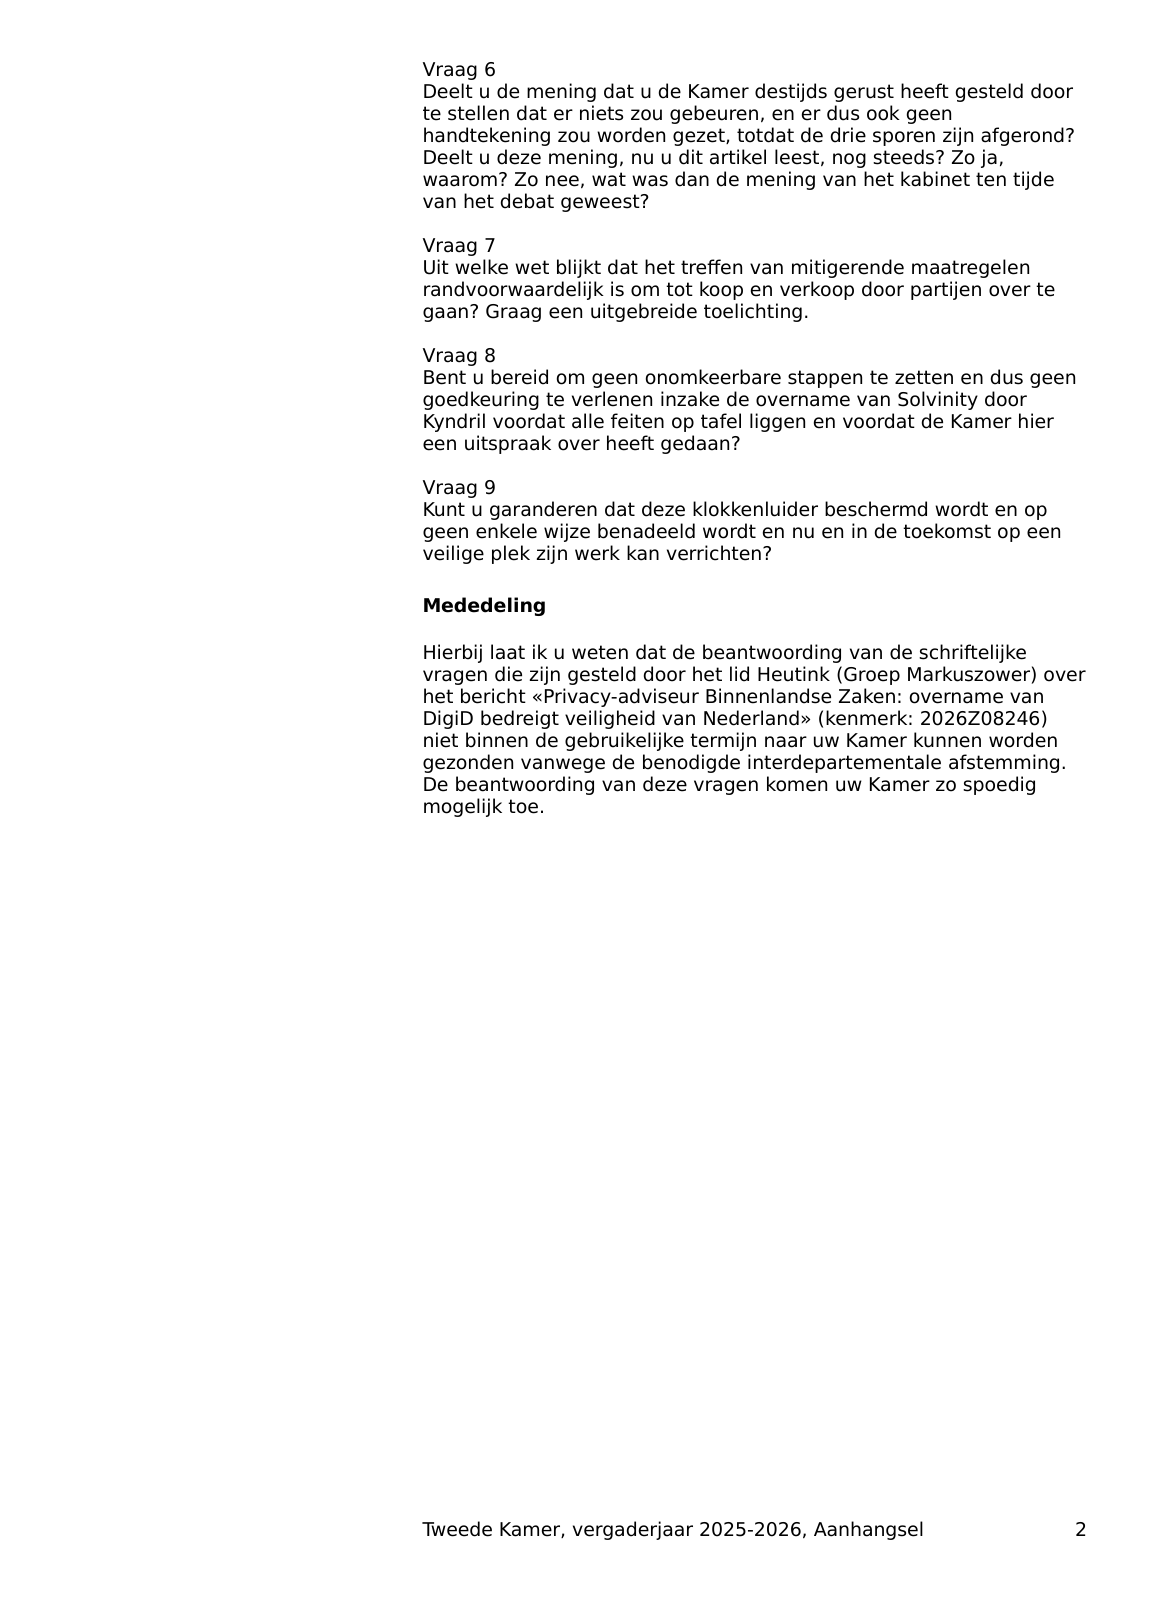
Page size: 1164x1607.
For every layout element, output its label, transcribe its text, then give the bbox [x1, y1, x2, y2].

subtitle Mededeling [422, 595, 1087, 617]
text Vraag 7 [422, 235, 1087, 257]
text Vraag 9 [422, 477, 1087, 499]
text De beantwoording van deze vragen komen uw Kamer zo spoedig mogelijk toe. [422, 774, 1087, 818]
text Bent u bereid om geen onomkeerbare stappen te zetten en dus geen goedkeuring te verlenen inzake de overname van Solvinity door Kyndril voordat alle feiten op tafel liggen en voordat de Kamer hier een uitspraak over heeft gedaan? [422, 367, 1087, 455]
text Vraag 6 [422, 59, 1087, 81]
text Hierbij laat ik u weten dat de beantwoording van de schriftelijke vragen die zijn gesteld door het lid Heutink (Groep Markuszower) over het bericht «Privacy-adviseur Binnenlandse Zaken: overname van DigiD bedreigt veiligheid van Nederland» (kenmerk: 2026Z08246) niet binnen de gebruikelijke termijn naar uw Kamer kunnen worden gezonden vanwege de benodigde interdepartementale afstemming. [422, 642, 1087, 774]
text Kunt u garanderen dat deze klokkenluider beschermd wordt en op geen enkele wijze benadeeld wordt en nu en in de toekomst op een veilige plek zijn werk kan verrichten? [422, 499, 1087, 565]
text Deelt u de mening dat u de Kamer destijds gerust heeft gesteld door te stellen dat er niets zou gebeuren, en er dus ook geen handtekening zou worden gezet, totdat de drie sporen zijn afgerond? Deelt u deze mening, nu u dit artikel leest, nog steeds? Zo ja, waarom? Zo nee, wat was dan de mening van het kabinet ten tijde van het debat geweest? [422, 81, 1087, 213]
text Uit welke wet blijkt dat het treffen van mitigerende maatregelen randvoorwaardelijk is om tot koop en verkoop door partijen over te gaan? Graag een uitgebreide toelichting. [422, 257, 1087, 323]
text Vraag 8 [422, 345, 1087, 367]
